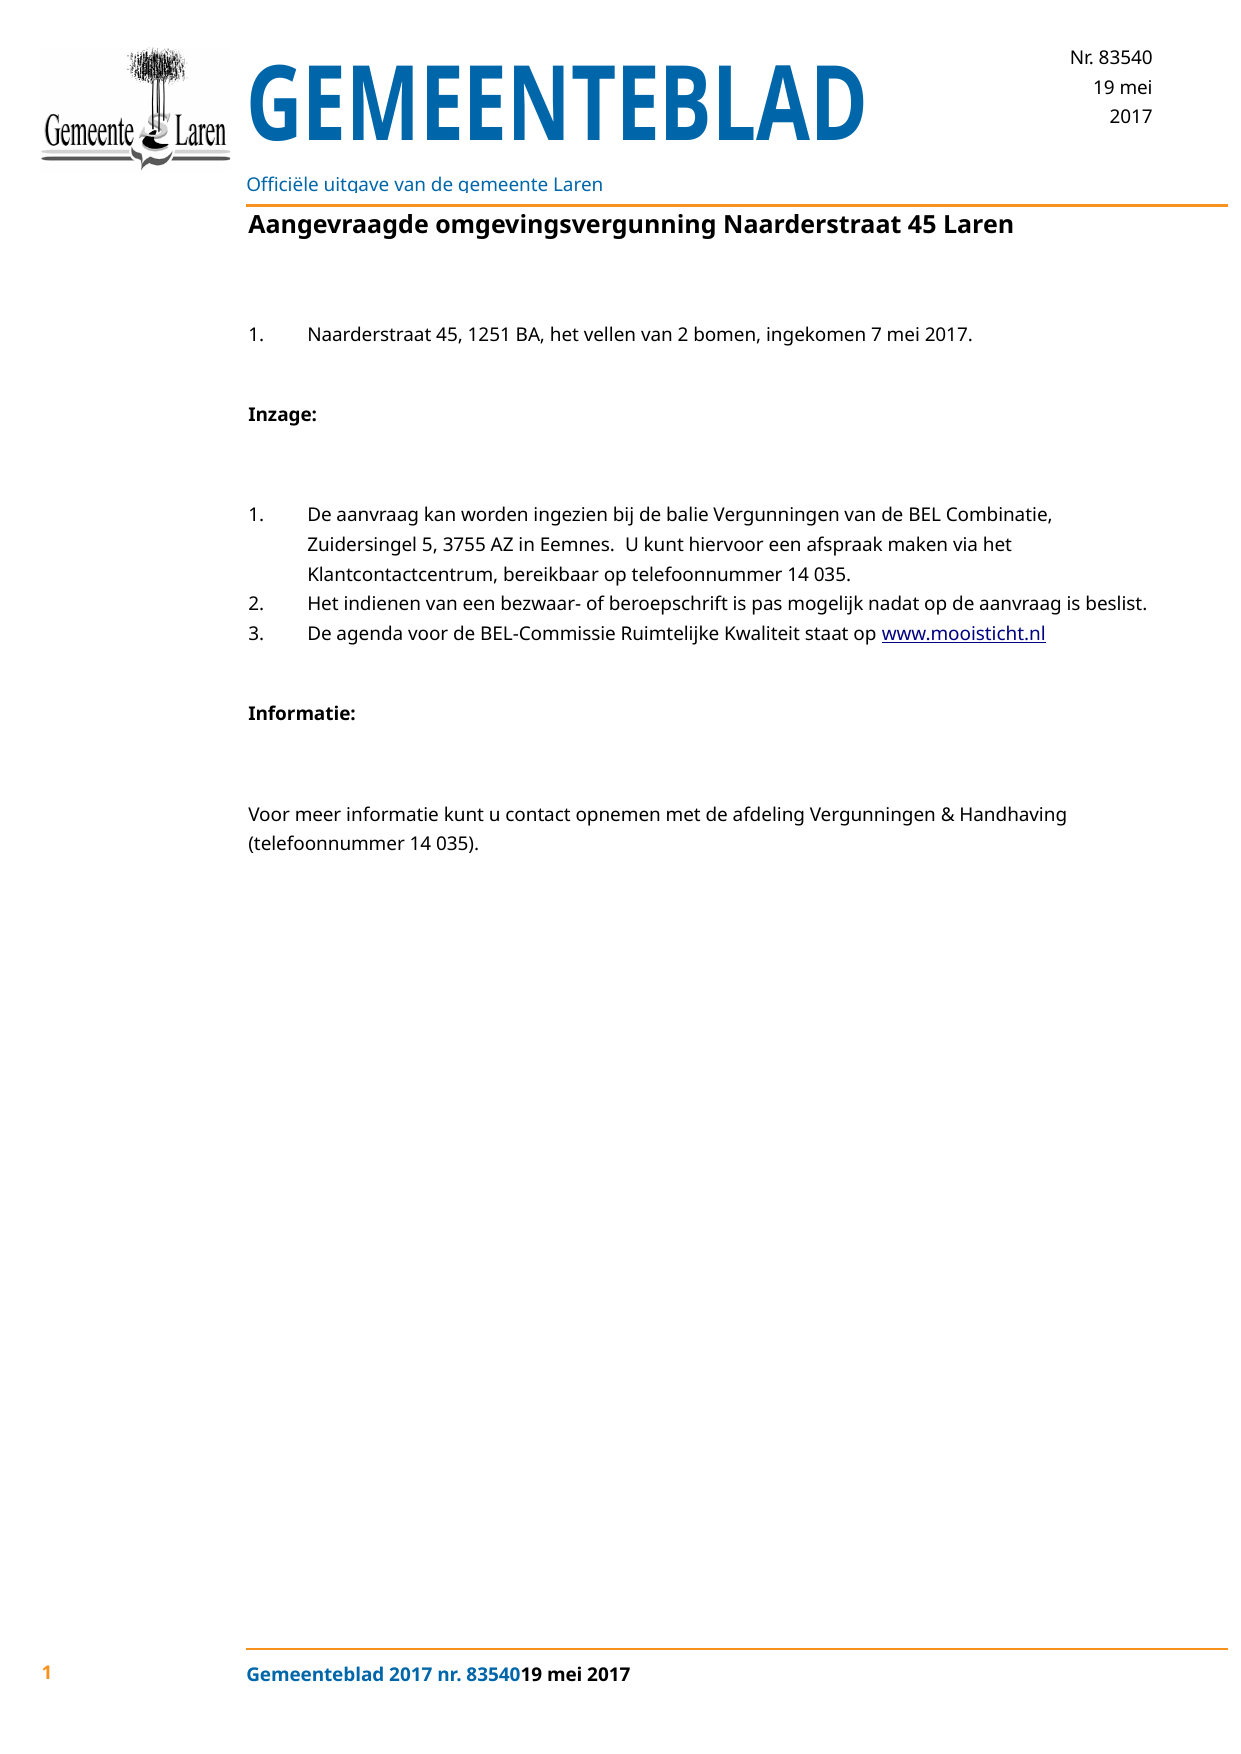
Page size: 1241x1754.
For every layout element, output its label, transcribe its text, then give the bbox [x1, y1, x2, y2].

list Het indienen van een bezwaar- of beroepschrift is pas mogelijk nadat op de aanvraag is beslist. [248, 590, 1152, 616]
text Voor meer informatie kunt u contact opnemen met de afdeling Vergunningen & Handhaving (telefoonnummer 14 035). [248, 801, 1152, 856]
list De agenda voor de BEL-Commissie Ruimtelijke Kwaliteit staat op www.mooisticht.nl [248, 620, 1152, 646]
text Inzage: [248, 401, 1152, 426]
list Naarderstraat 45, 1251 BA, het vellen van 2 bomen, ingekomen 7 mei 2017. [248, 321, 1152, 346]
list De aanvraag kan worden ingezien bij de balie Vergunningen van de BEL Combinatie, Zuidersingel 5, 3755 AZ in Eemnes. U kunt hiervoor een afspraak maken via het Klantcontactcentrum, bereikbaar op telefoonnummer 14 035. [248, 502, 1152, 586]
picture [41, 47, 231, 172]
text Informatie: [248, 700, 1152, 726]
text Aangevraagde omgevingsvergunning Naarderstraat 45 Laren [248, 207, 1152, 241]
